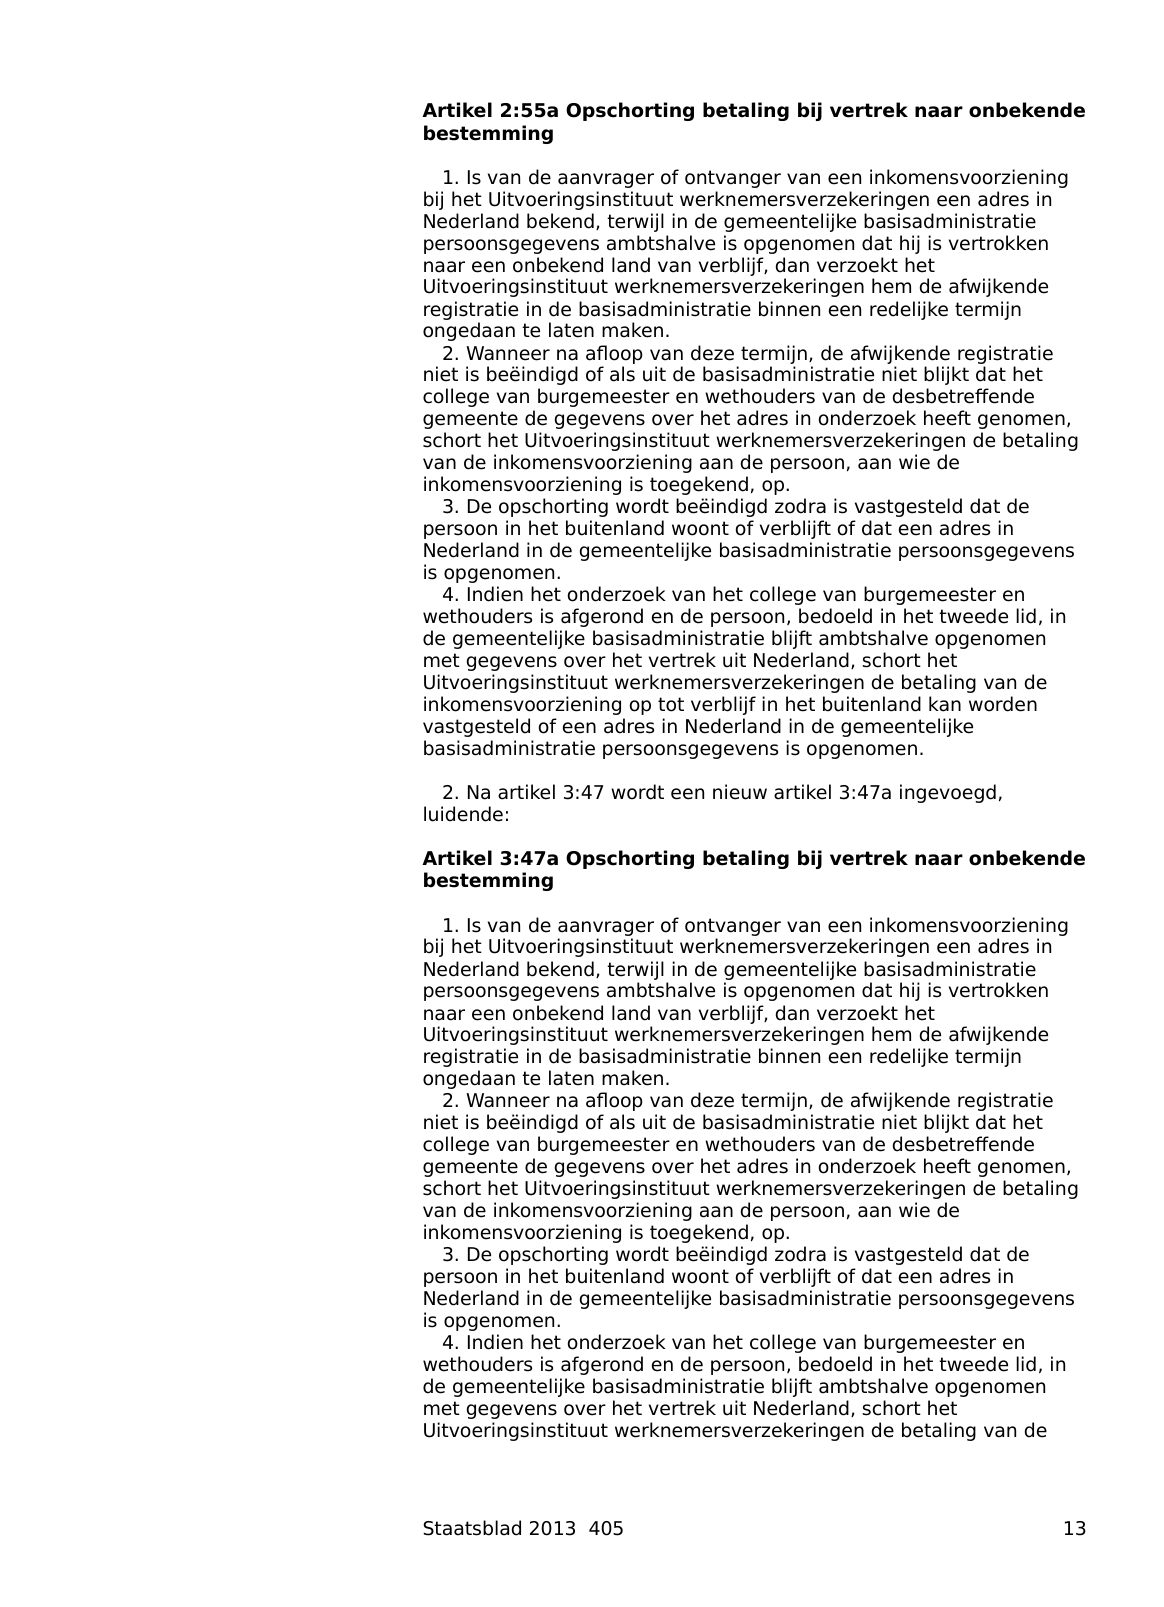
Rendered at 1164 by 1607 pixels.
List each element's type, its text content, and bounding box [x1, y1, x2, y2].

subtitle Artikel 2:55a Opschorting betaling bij vertrek naar onbekende bestemming [422, 100, 1087, 144]
text 4. Indien het onderzoek van het college van burgemeester en wethouders is afgerond en de persoon, bedoeld in het tweede lid, in de gemeentelijke basisadministratie blijft ambtshalve opgenomen met gegevens over het vertrek uit Nederland, schort het Uitvoeringsinstituut werknemersverzekeringen de betaling van de [422, 1332, 1087, 1442]
subtitle Artikel 3:47a Opschorting betaling bij vertrek naar onbekende bestemming [422, 848, 1087, 892]
text 1. Is van de aanvrager of ontvanger van een inkomensvoorziening bij het Uitvoeringsinstituut werknemersverzekeringen een adres in Nederland bekend, terwijl in de gemeentelijke basisadministratie persoonsgegevens ambtshalve is opgenomen dat hij is vertrokken naar een onbekend land van verblijf, dan verzoekt het Uitvoeringsinstituut werknemersverzekeringen hem de afwijkende registratie in de basisadministratie binnen een redelijke termijn ongedaan te laten maken. [422, 914, 1087, 1090]
text 2. Wanneer na afloop van deze termijn, de afwijkende registratie niet is beëindigd of als uit de basisadministratie niet blijkt dat het college van burgemeester en wethouders van de desbetreffende gemeente de gegevens over het adres in onderzoek heeft genomen, schort het Uitvoeringsinstituut werknemersverzekeringen de betaling van de inkomensvoorziening aan de persoon, aan wie de inkomensvoorziening is toegekend, op. [422, 342, 1087, 496]
text 1. Is van de aanvrager of ontvanger van een inkomensvoorziening bij het Uitvoeringsinstituut werknemersverzekeringen een adres in Nederland bekend, terwijl in de gemeentelijke basisadministratie persoonsgegevens ambtshalve is opgenomen dat hij is vertrokken naar een onbekend land van verblijf, dan verzoekt het Uitvoeringsinstituut werknemersverzekeringen hem de afwijkende registratie in de basisadministratie binnen een redelijke termijn ongedaan te laten maken. [422, 167, 1087, 342]
text 3. De opschorting wordt beëindigd zodra is vastgesteld dat de persoon in het buitenland woont of verblijft of dat een adres in Nederland in de gemeentelijke basisadministratie persoonsgegevens is opgenomen. [422, 1244, 1087, 1332]
text 3. De opschorting wordt beëindigd zodra is vastgesteld dat de persoon in het buitenland woont of verblijft of dat een adres in Nederland in de gemeentelijke basisadministratie persoonsgegevens is opgenomen. [422, 496, 1087, 584]
text 2. Na artikel 3:47 wordt een nieuw artikel 3:47a ingevoegd, luidende: [422, 782, 1087, 826]
text 4. Indien het onderzoek van het college van burgemeester en wethouders is afgerond en de persoon, bedoeld in het tweede lid, in de gemeentelijke basisadministratie blijft ambtshalve opgenomen met gegevens over het vertrek uit Nederland, schort het Uitvoeringsinstituut werknemersverzekeringen de betaling van de inkomensvoorziening op tot verblijf in het buitenland kan worden vastgesteld of een adres in Nederland in de gemeentelijke basisadministratie persoonsgegevens is opgenomen. [422, 584, 1087, 760]
text 2. Wanneer na afloop van deze termijn, de afwijkende registratie niet is beëindigd of als uit de basisadministratie niet blijkt dat het college van burgemeester en wethouders van de desbetreffende gemeente de gegevens over het adres in onderzoek heeft genomen, schort het Uitvoeringsinstituut werknemersverzekeringen de betaling van de inkomensvoorziening aan de persoon, aan wie de inkomensvoorziening is toegekend, op. [422, 1090, 1087, 1244]
